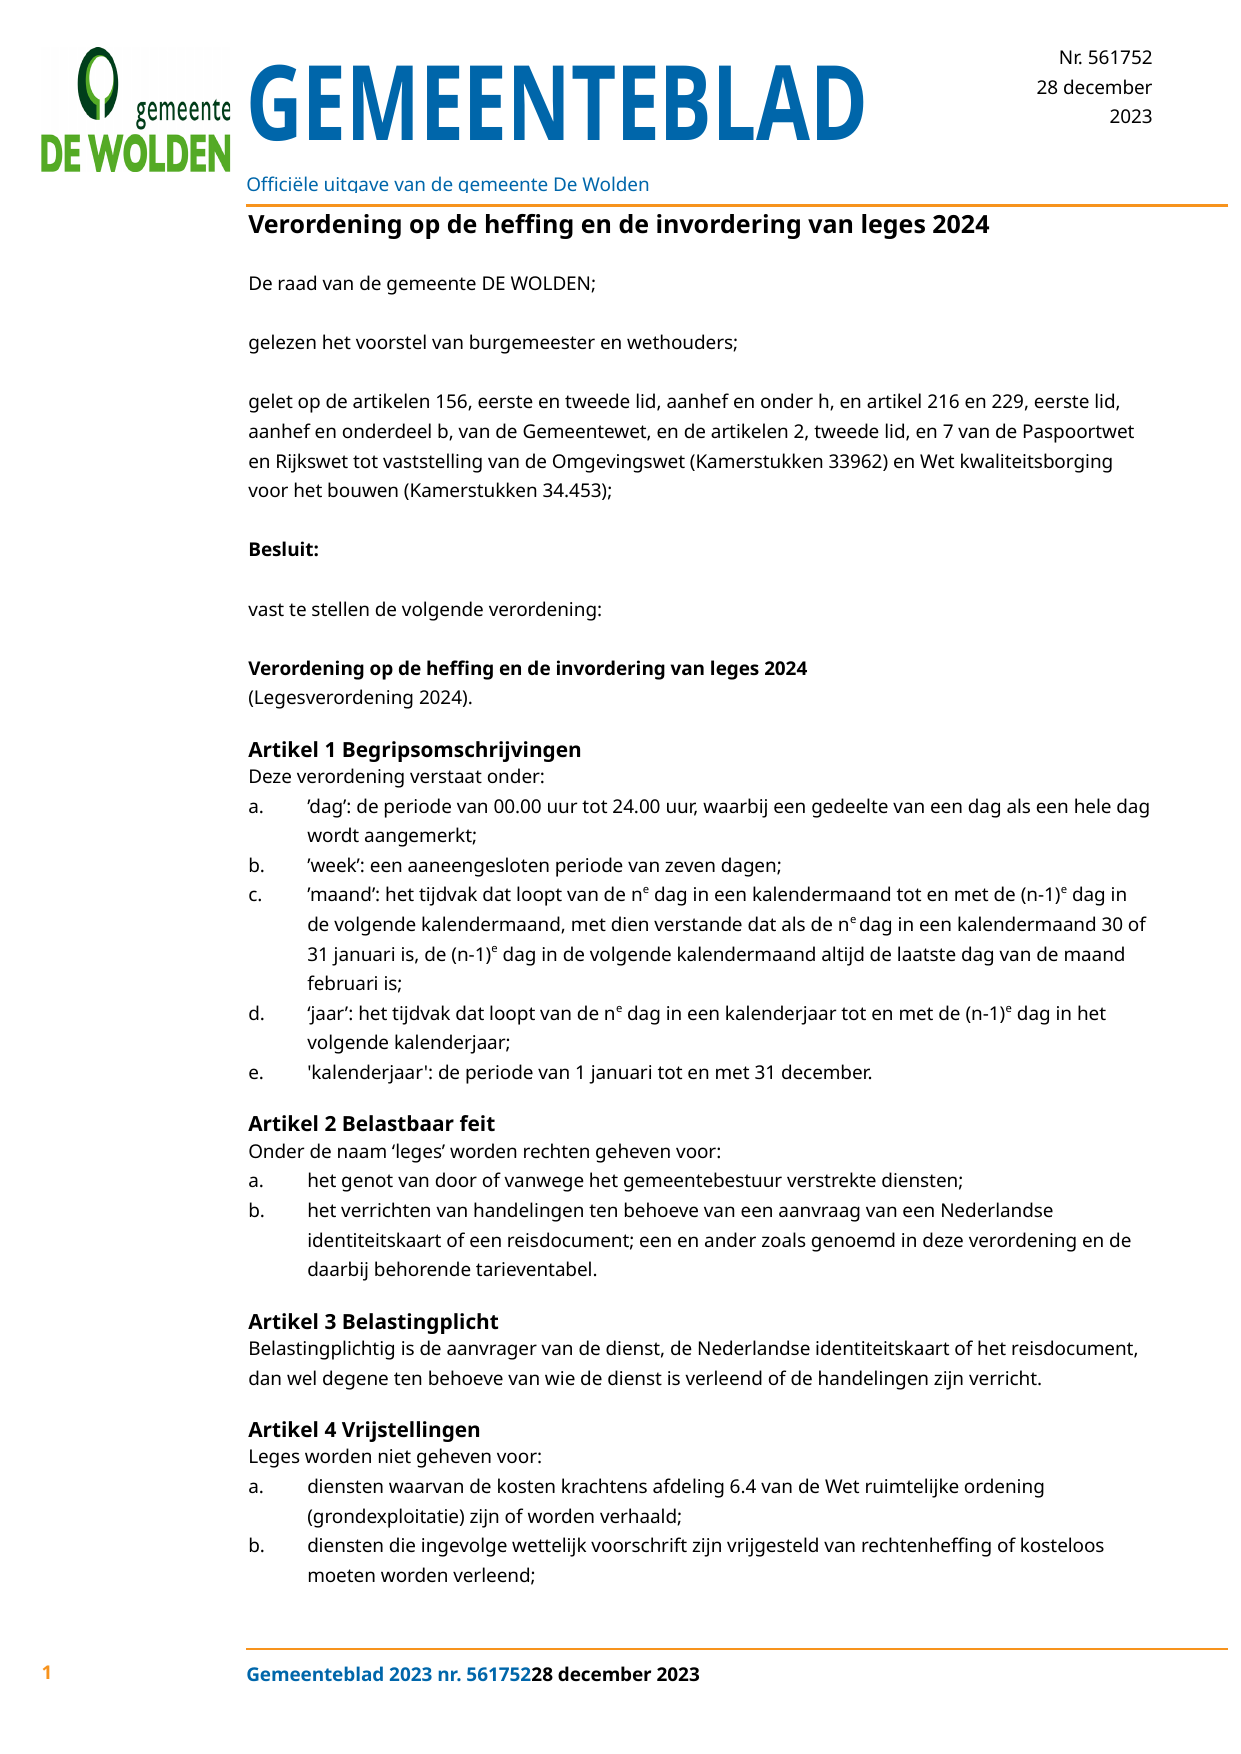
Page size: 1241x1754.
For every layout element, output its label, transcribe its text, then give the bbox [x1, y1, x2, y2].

text Verordening op de heffing en de invordering van leges 2024 [248, 655, 1152, 681]
list diensten die ingevolge wettelijk voorschrift zijn vrijgesteld van rechtenheffing of kosteloos moeten worden verleend; [248, 1532, 1152, 1588]
text vast te stellen de volgende verordening: [248, 596, 1152, 621]
text (Legesverordening 2024). [248, 684, 1152, 710]
text gelet op de artikelen 156, eerste en tweede lid, aanhef en onder h, en artikel 216 en 229, eerste lid, aanhef en onderdeel b, van de Gemeentewet, en de artikelen 2, tweede lid, en 7 van de Paspoortwet en Rijkswet tot vaststelling van de Omgevingswet (Kamerstukken 33962) en Wet kwaliteitsborging voor het bouwen (Kamerstukken 34.453); [248, 389, 1152, 503]
list ’week’: een aaneengesloten periode van zeven dagen; [248, 852, 1152, 878]
text Artikel 2 Belastbaar feit [248, 1109, 1152, 1138]
list ’dag’: de periode van 00.00 uur tot 24.00 uur, waarbij een gedeelte van een dag als een hele dag wordt aangemerkt; [248, 793, 1152, 848]
list het verrichten van handelingen ten behoeve van een aanvraag van een Nederlandse identiteitskaart of een reisdocument; een en ander zoals genoemd in deze verordening en de daarbij behorende tarieventabel. [248, 1197, 1152, 1282]
list 'kalenderjaar': de periode van 1 januari tot en met 31 december. [248, 1059, 1152, 1085]
text Deze verordening verstaat onder: [248, 763, 1152, 789]
text Belastingplichtig is de aanvrager van de dienst, de Nederlandse identiteitskaart of het reisdocument, dan wel degene ten behoeve van wie de dienst is verleend of de handelingen zijn verricht. [248, 1335, 1152, 1391]
list ‘jaar’: het tijdvak dat loopt van de ne dag in een kalenderjaar tot en met de (n-1)e dag in het volgende kalenderjaar; [248, 1000, 1152, 1055]
list het genot van door of vanwege het gemeentebestuur verstrekte diensten; [248, 1168, 1152, 1193]
list diensten waarvan de kosten krachtens afdeling 6.4 van de Wet ruimtelijke ordening (grondexploitatie) zijn of worden verhaald; [248, 1473, 1152, 1528]
text Onder de naam ‘leges’ worden rechten geheven voor: [248, 1138, 1152, 1164]
text Artikel 3 Belastingplicht [248, 1307, 1152, 1335]
picture [41, 47, 231, 172]
list ’maand’: het tijdvak dat loopt van de ne dag in een kalendermaand tot en met de (n-1)e dag in de volgende kalendermaand, met dien verstande dat als de ne dag in een kalendermaand 30 of 31 januari is, de (n-1)e dag in de volgende kalendermaand altijd de laatste dag van de maand februari is; [248, 882, 1152, 996]
text Artikel 4 Vrijstellingen [248, 1415, 1152, 1444]
text Artikel 1 Begripsomschrijvingen [248, 735, 1152, 763]
text gelezen het voorstel van burgemeester en wethouders; [248, 329, 1152, 355]
text De raad van de gemeente DE WOLDEN; [248, 270, 1152, 296]
text Verordening op de heffing en de invordering van leges 2024 [248, 207, 1152, 241]
text Besluit: [248, 537, 1152, 562]
text Leges worden niet geheven voor: [248, 1444, 1152, 1469]
